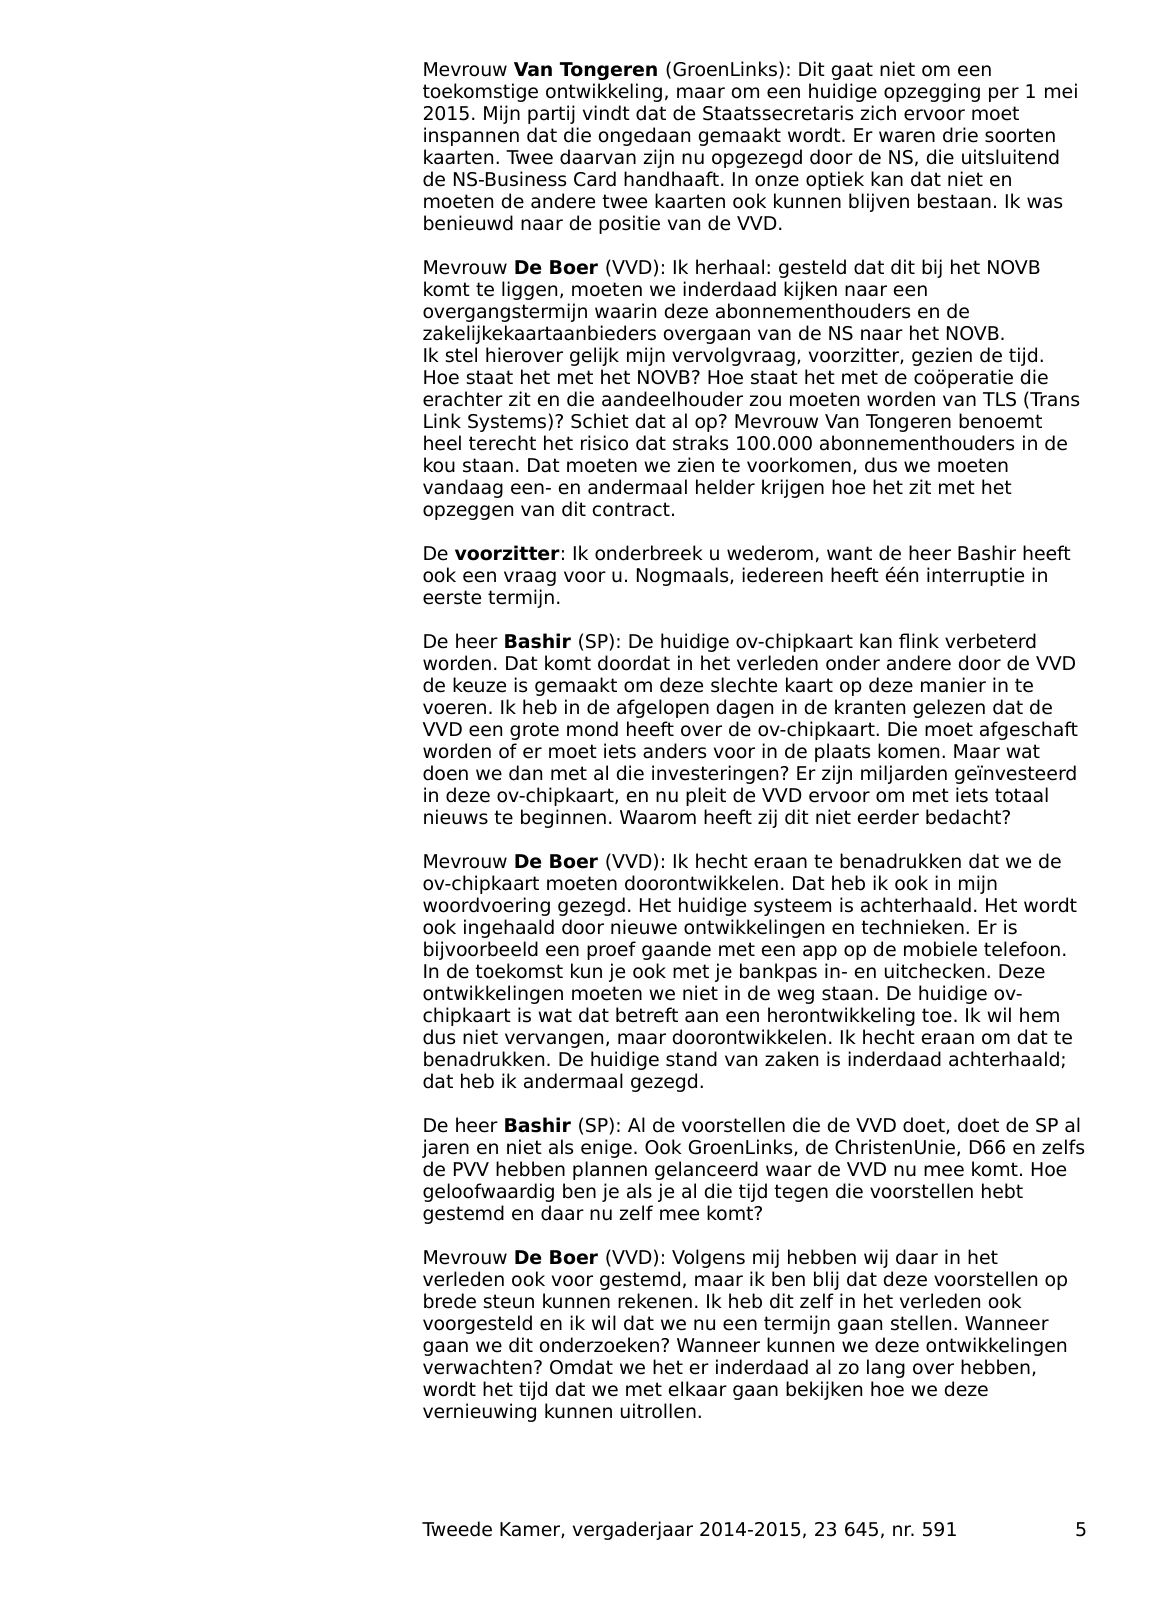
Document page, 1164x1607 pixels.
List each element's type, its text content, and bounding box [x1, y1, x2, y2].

text Mevrouw De Boer (VVD): Ik hecht eraan te benadrukken dat we de ov-chipkaart moeten doorontwikkelen. Dat heb ik ook in mijn woordvoering gezegd. Het huidige systeem is achterhaald. Het wordt ook ingehaald door nieuwe ontwikkelingen en technieken. Er is bijvoorbeeld een proef gaande met een app op de mobiele telefoon. In de toekomst kun je ook met je bankpas in- en uitchecken. Deze ontwikkelingen moeten we niet in de weg staan. De huidige ov-chipkaart is wat dat betreft aan een herontwikkeling toe. Ik wil hem dus niet vervangen, maar doorontwikkelen. Ik hecht eraan om dat te benadrukken. De huidige stand van zaken is inderdaad achterhaald; dat heb ik andermaal gezegd. [422, 851, 1087, 1093]
text Mevrouw De Boer (VVD): Volgens mij hebben wij daar in het verleden ook voor gestemd, maar ik ben blij dat deze voorstellen op brede steun kunnen rekenen. Ik heb dit zelf in het verleden ook voorgesteld en ik wil dat we nu een termijn gaan stellen. Wanneer gaan we dit onderzoeken? Wanneer kunnen we deze ontwikkelingen verwachten? Omdat we het er inderdaad al zo lang over hebben, wordt het tijd dat we met elkaar gaan bekijken hoe we deze vernieuwing kunnen uitrollen. [422, 1247, 1087, 1423]
text De voorzitter: Ik onderbreek u wederom, want de heer Bashir heeft ook een vraag voor u. Nogmaals, iedereen heeft één interruptie in eerste termijn. [422, 543, 1087, 609]
text De heer Bashir (SP): De huidige ov-chipkaart kan flink verbeterd worden. Dat komt doordat in het verleden onder andere door de VVD de keuze is gemaakt om deze slechte kaart op deze manier in te voeren. Ik heb in de afgelopen dagen in de kranten gelezen dat de VVD een grote mond heeft over de ov-chipkaart. Die moet afgeschaft worden of er moet iets anders voor in de plaats komen. Maar wat doen we dan met al die investeringen? Er zijn miljarden geïnvesteerd in deze ov-chipkaart, en nu pleit de VVD ervoor om met iets totaal nieuws te beginnen. Waarom heeft zij dit niet eerder bedacht? [422, 631, 1087, 829]
text Ik stel hierover gelijk mijn vervolgvraag, voorzitter, gezien de tijd. Hoe staat het met het NOVB? Hoe staat het met de coöperatie die erachter zit en die aandeelhouder zou moeten worden van TLS (Trans Link Systems)? Schiet dat al op? Mevrouw Van Tongeren benoemt heel terecht het risico dat straks 100.000 abonnementhouders in de kou staan. Dat moeten we zien te voorkomen, dus we moeten vandaag een- en andermaal helder krijgen hoe het zit met het opzeggen van dit contract. [422, 345, 1087, 521]
text De heer Bashir (SP): Al de voorstellen die de VVD doet, doet de SP al jaren en niet als enige. Ook GroenLinks, de ChristenUnie, D66 en zelfs de PVV hebben plannen gelanceerd waar de VVD nu mee komt. Hoe geloofwaardig ben je als je al die tijd tegen die voorstellen hebt gestemd en daar nu zelf mee komt? [422, 1115, 1087, 1225]
text Mevrouw Van Tongeren (GroenLinks): Dit gaat niet om een toekomstige ontwikkeling, maar om een huidige opzegging per 1 mei 2015. Mijn partij vindt dat de Staatssecretaris zich ervoor moet inspannen dat die ongedaan gemaakt wordt. Er waren drie soorten kaarten. Twee daarvan zijn nu opgezegd door de NS, die uitsluitend de NS-Business Card handhaaft. In onze optiek kan dat niet en moeten de andere twee kaarten ook kunnen blijven bestaan. Ik was benieuwd naar de positie van de VVD. [422, 59, 1087, 235]
text Mevrouw De Boer (VVD): Ik herhaal: gesteld dat dit bij het NOVB komt te liggen, moeten we inderdaad kijken naar een overgangstermijn waarin deze abonnementhouders en de zakelijkekaartaanbieders overgaan van de NS naar het NOVB. [422, 257, 1087, 345]
